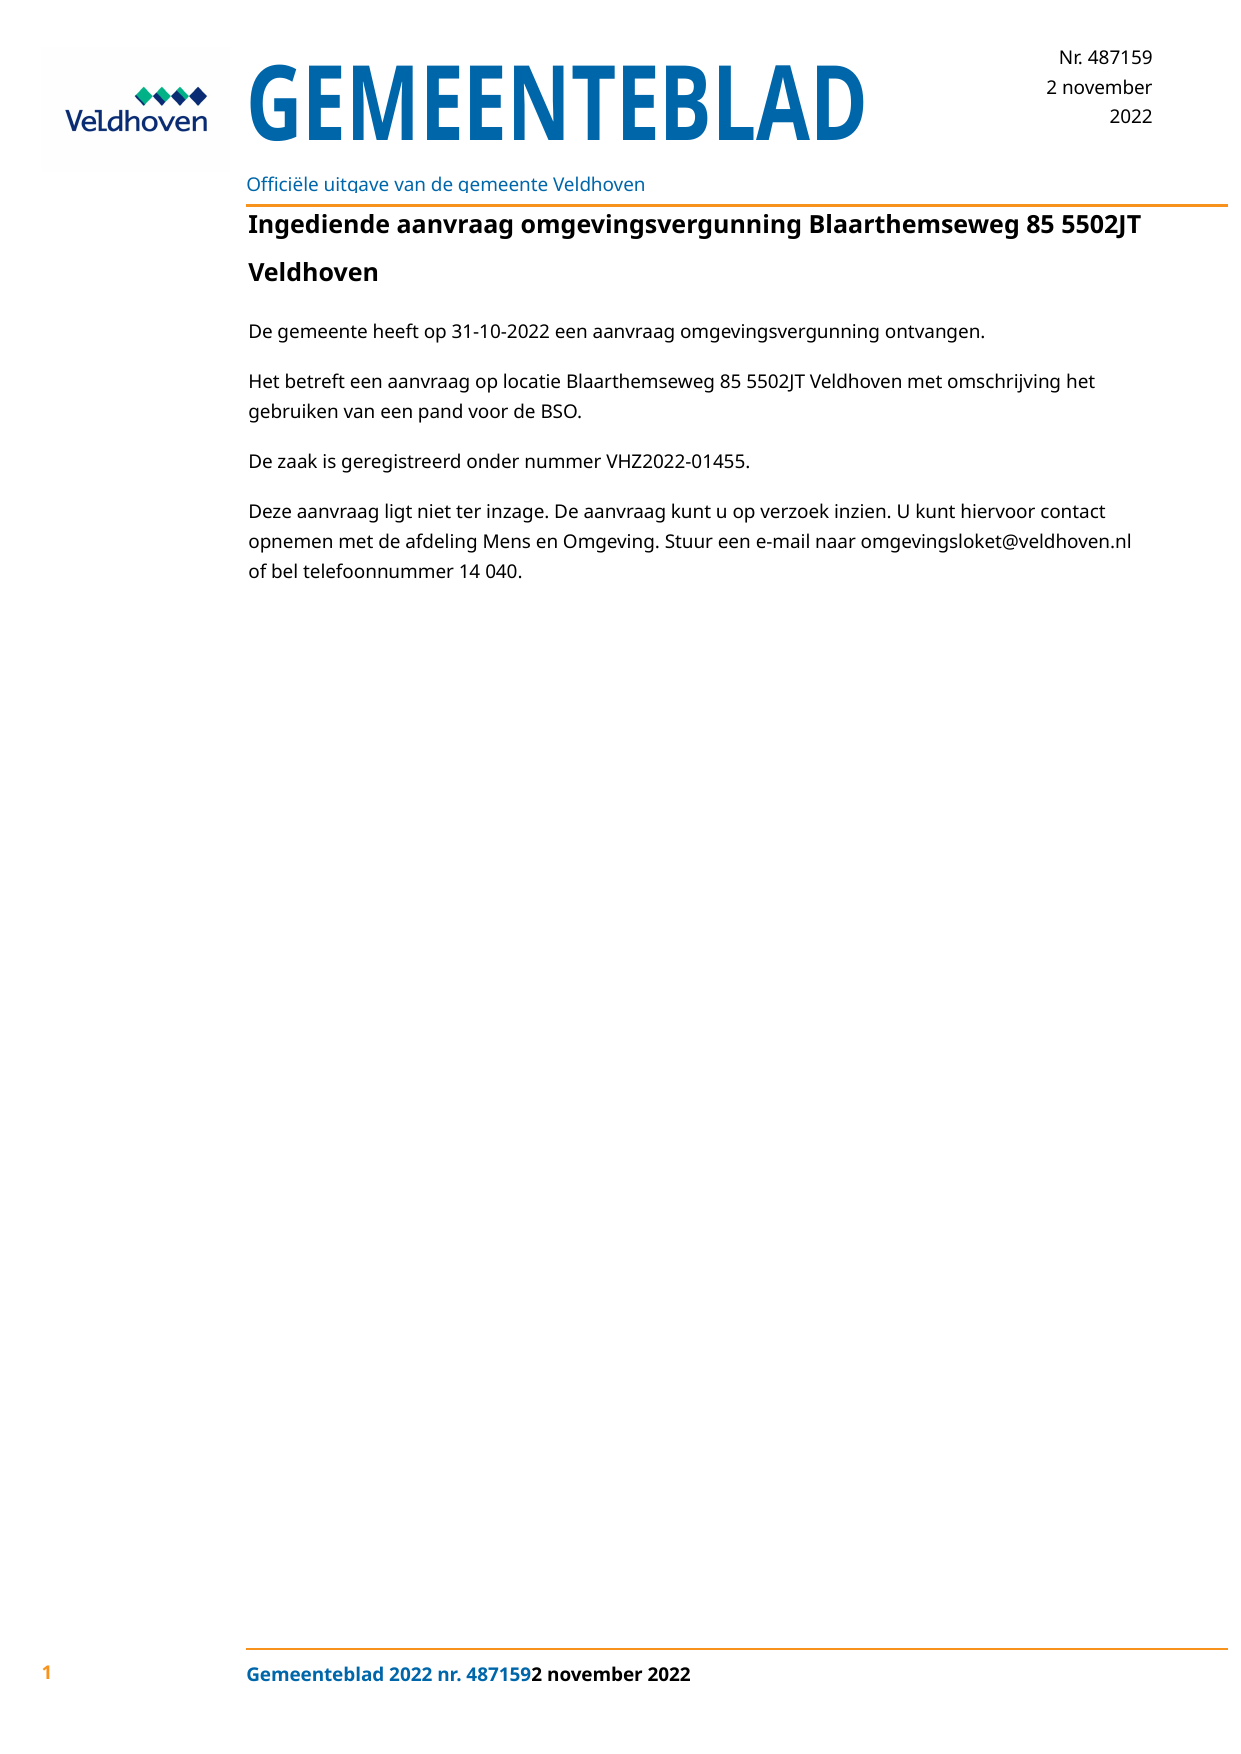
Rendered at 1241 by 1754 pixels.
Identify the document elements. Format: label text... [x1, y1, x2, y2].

text De gemeente heeft op 31-10-2022 een aanvraag omgevingsvergunning ontvangen. [248, 318, 1152, 344]
text Deze aanvraag ligt niet ter inzage. De aanvraag kunt u op verzoek inzien. U kunt hiervoor contact opnemen met de afdeling Mens en Omgeving. Stuur een e-mail naar omgevingsloket@veldhoven.nl of bel telefoonnummer 14 040. [248, 499, 1152, 584]
text De zaak is geregistreerd onder nummer VHZ2022-01455. [248, 448, 1152, 474]
text Het betreft een aanvraag op locatie Blaarthemseweg 85 5502JT Veldhoven met omschrijving het gebruiken van een pand voor de BSO. [248, 368, 1152, 424]
picture [41, 47, 231, 172]
text Ingediende aanvraag omgevingsvergunning Blaarthemseweg 85 5502JT Veldhoven [248, 207, 1152, 288]
